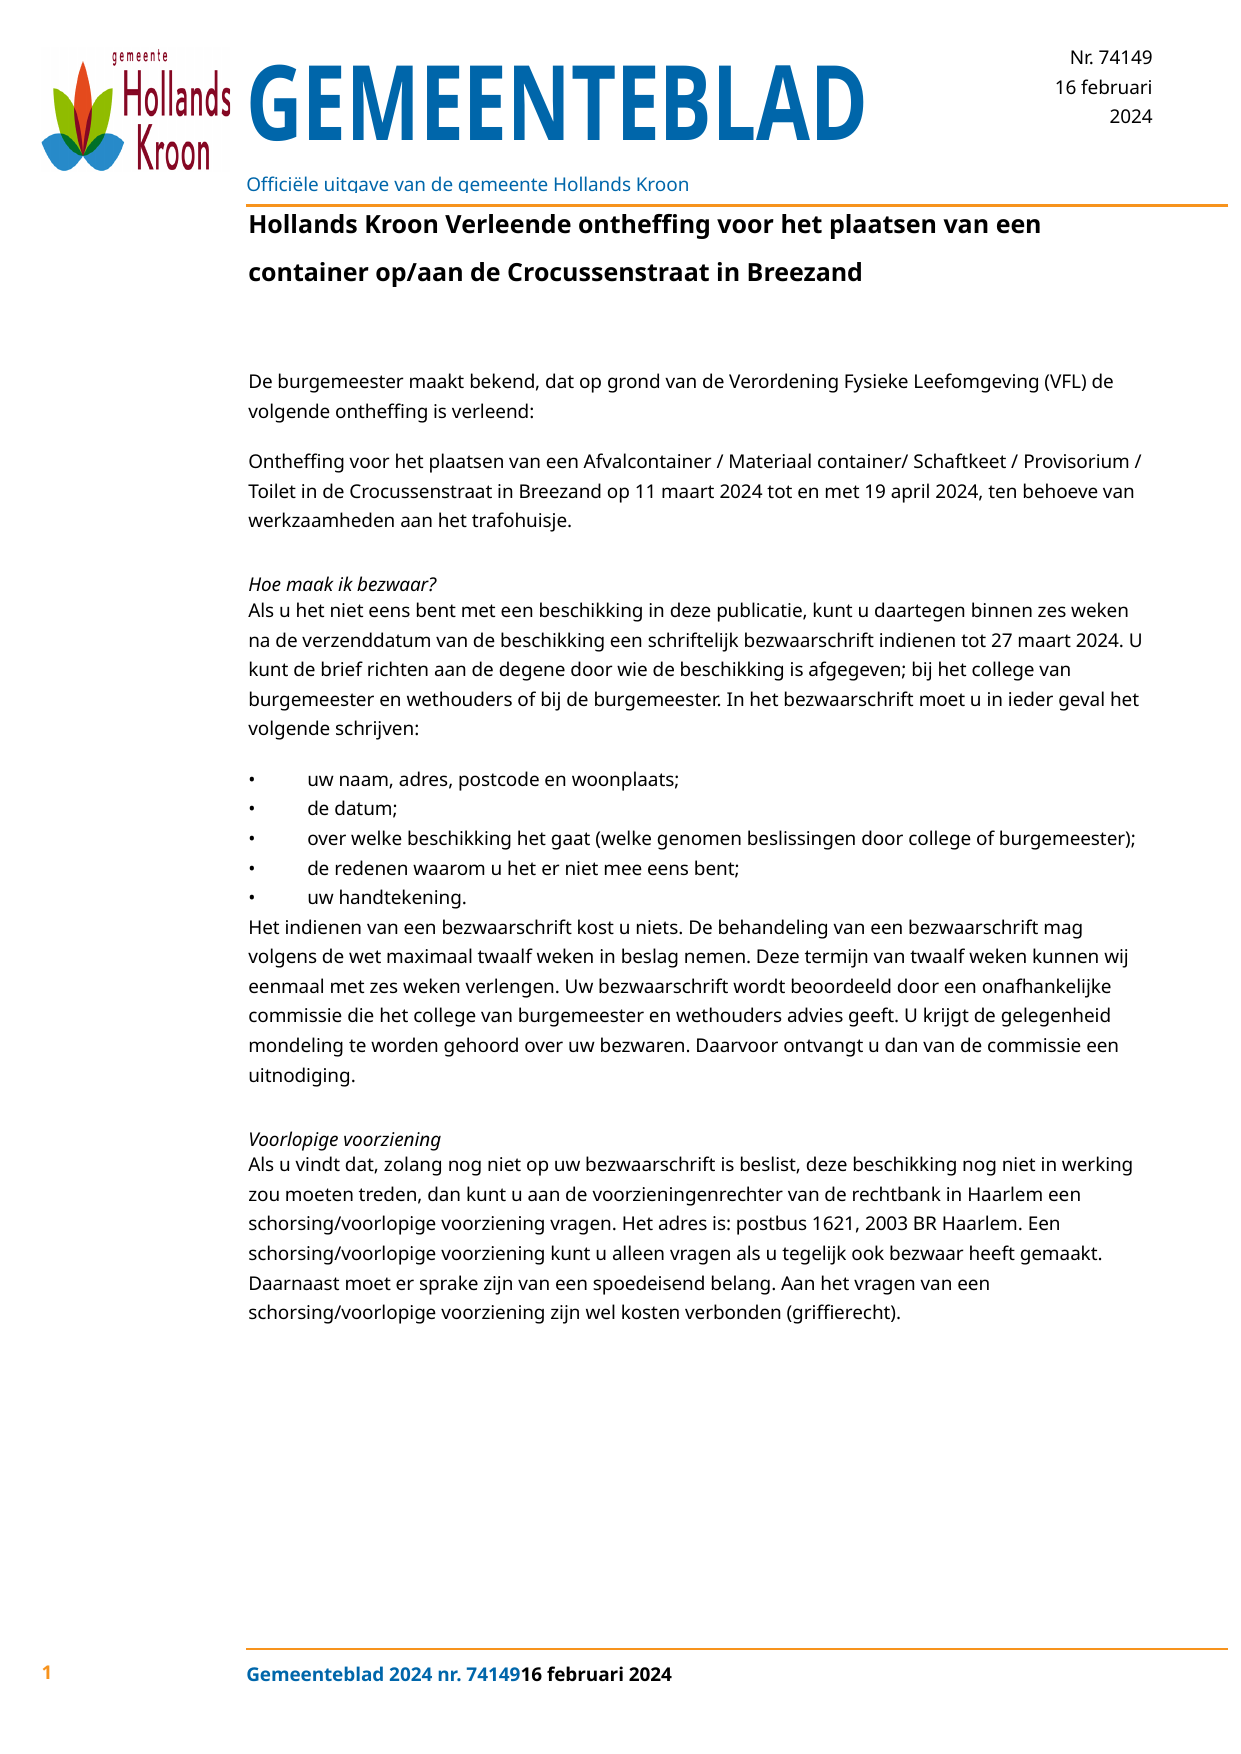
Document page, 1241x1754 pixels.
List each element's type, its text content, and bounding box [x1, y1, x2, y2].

text Als u het niet eens bent met een beschikking in deze publicatie, kunt u daartegen binnen zes weken na de verzenddatum van de beschikking een schriftelijk bezwaarschrift indienen tot 27 maart 2024. U kunt de brief richten aan de degene door wie de beschikking is afgegeven; bij het college van burgemeester en wethouders of bij de burgemeester. In het bezwaarschrift moet u in ieder geval het volgende schrijven: [248, 597, 1152, 741]
text Als u vindt dat, zolang nog niet op uw bezwaarschrift is beslist, deze beschikking nog niet in werking zou moeten treden, dan kunt u aan de voorzieningenrechter van de rechtbank in Haarlem een schorsing/voorlopige voorziening vragen. Het adres is: postbus 1621, 2003 BR Haarlem. Een schorsing/voorlopige voorziening kunt u alleen vragen als u tegelijk ook bezwaar heeft gemaakt. Daarnaast moet er sprake zijn van een spoedeisend belang. Aan het vragen van een schorsing/voorlopige voorziening zijn wel kosten verbonden (griffierecht). [248, 1151, 1152, 1325]
text De burgemeester maakt bekend, dat op grond van de Verordening Fysieke Leefomgeving (VFL) de volgende ontheffing is verleend: [248, 368, 1152, 424]
text Voorlopige voorziening [248, 1126, 1152, 1151]
list over welke beschikking het gaat (welke genomen beslissingen door college of burgemeester); [248, 825, 1152, 851]
text Ontheffing voor het plaatsen van een Afvalcontainer / Materiaal container/ Schaftkeet / Provisorium / Toilet in de Crocussenstraat in Breezand op 11 maart 2024 tot en met 19 april 2024, ten behoeve van werkzaamheden aan het trafohuisje. [248, 448, 1152, 533]
picture [41, 47, 231, 172]
list de datum; [248, 796, 1152, 821]
list uw handtekening. [248, 884, 1152, 910]
text Het indienen van een bezwaarschrift kost u niets. De behandeling van een bezwaarschrift mag volgens de wet maximaal twaalf weken in beslag nemen. Deze termijn van twaalf weken kunnen wij eenmaal met zes weken verlengen. Uw bezwaarschrift wordt beoordeeld door een onafhankelijke commissie die het college van burgemeester en wethouders advies geeft. U krijgt de gelegenheid mondeling te worden gehoord over uw bezwaren. Daarvoor ontvangt u dan van de commissie een uitnodiging. [248, 914, 1152, 1087]
list de redenen waarom u het er niet mee eens bent; [248, 855, 1152, 880]
list uw naam, adres, postcode en woonplaats; [248, 766, 1152, 792]
text Hollands Kroon Verleende ontheffing voor het plaatsen van een container op/aan de Crocussenstraat in Breezand [248, 207, 1152, 288]
text Hoe maak ik bezwaar? [248, 571, 1152, 597]
